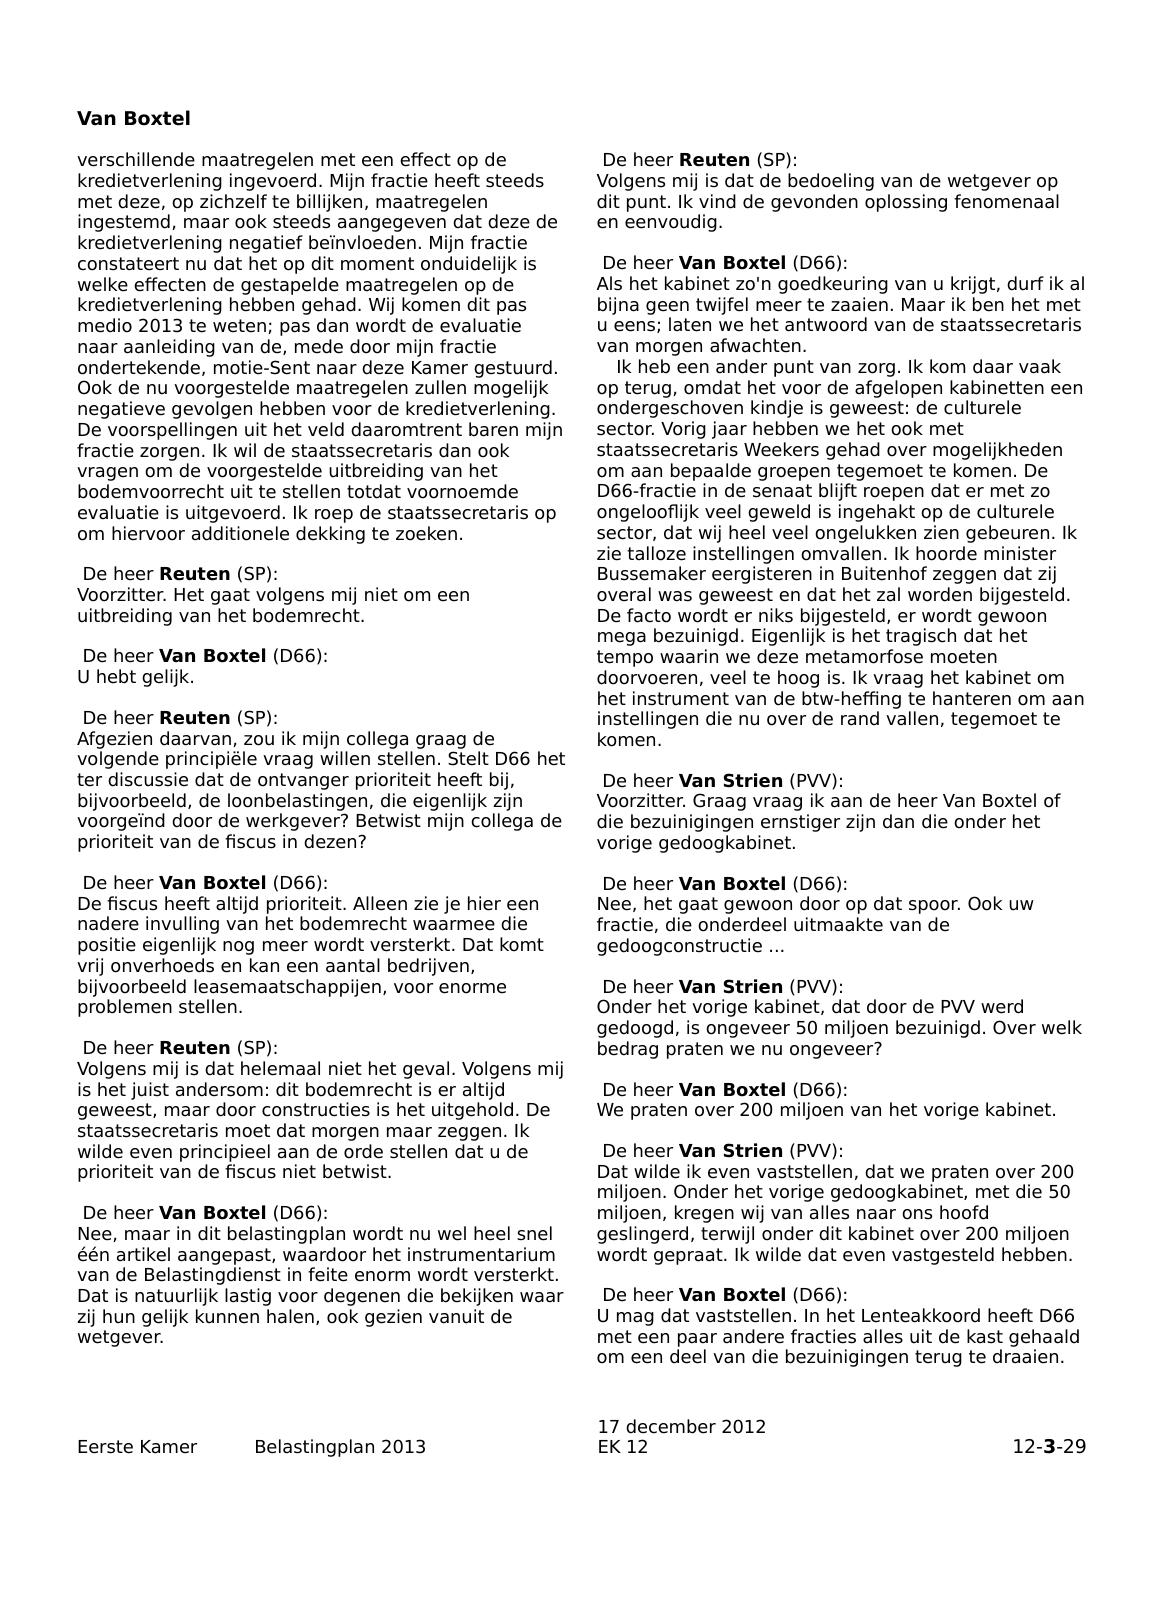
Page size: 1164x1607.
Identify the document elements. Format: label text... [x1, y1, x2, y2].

text Dat wilde ik even vaststellen, dat we praten over 200 miljoen. Onder het vorige gedoogkabinet, met die 50 miljoen, kregen wij van alles naar ons hoofd geslingerd, terwijl onder dit kabinet over 200 miljoen wordt gepraat. Ik wilde dat even vastgesteld hebben. [596, 1162, 1087, 1265]
text Onder het vorige kabinet, dat door de PVV werd gedoogd, is ongeveer 50 miljoen bezuinigd. Over welk bedrag praten we nu ongeveer? [596, 997, 1087, 1059]
text Voorzitter. Graag vraag ik aan de heer Van Boxtel of die bezuinigingen ernstiger zijn dan die onder het vorige gedoogkabinet. [596, 791, 1087, 853]
text De heer Reuten (SP): [77, 708, 567, 728]
text Voorzitter. Het gaat volgens mij niet om een uitbreiding van het bodemrecht. [77, 585, 567, 626]
text Nee, het gaat gewoon door op dat spoor. Ook uw fractie, die onderdeel uitmaakte van de gedoogconstructie ... [596, 894, 1087, 956]
text De heer Van Boxtel (D66): [77, 1203, 567, 1224]
text De heer Van Boxtel (D66): [77, 873, 567, 893]
text Volgens mij is dat de bedoeling van de wetgever op dit punt. Ik vind de gevonden oplossing fenomenaal en eenvoudig. [596, 171, 1087, 233]
text Als het kabinet zo'n goedkeuring van u krijgt, durf ik al bijna geen twijfel meer te zaaien. Maar ik ben het met u eens; laten we het antwoord van de staatssecretaris van morgen afwachten. [596, 274, 1087, 357]
text U hebt gelijk. [77, 667, 567, 688]
text De heer Van Strien (PVV): [596, 771, 1087, 791]
text Nee, maar in dit belastingplan wordt nu wel heel snel één artikel aangepast, waardoor het instrumentarium van de Belastingdienst in feite enorm wordt versterkt. Dat is natuurlijk lastig voor degenen die bekijken waar zij hun gelijk kunnen halen, ook gezien vanuit de wetgever. [77, 1224, 567, 1348]
text De heer Van Strien (PVV): [596, 976, 1087, 997]
text De heer Van Boxtel (D66): [596, 253, 1087, 274]
text De heer Van Boxtel (D66): [596, 1285, 1087, 1306]
text verschillende maatregelen met een effect op de kredietverlening ingevoerd. Mijn fractie heeft steeds met deze, op zichzelf te billijken, maatregelen ingestemd, maar ook steeds aangegeven dat deze de kredietverlening negatief beïnvloeden. Mijn fractie constateert nu dat het op dit moment onduidelijk is welke effecten de gestapelde maatregelen op de kredietverlening hebben gehad. Wij komen dit pas medio 2013 te weten; pas dan wordt de evaluatie naar aanleiding van de, mede door mijn fractie ondertekende, motie-Sent naar deze Kamer gestuurd. Ook de nu voorgestelde maatregelen zullen mogelijk negatieve gevolgen hebben voor de kredietverlening. De voorspellingen uit het veld daaromtrent baren mijn fractie zorgen. Ik wil de staatssecretaris dan ook vragen om de voorgestelde uitbreiding van het bodemvoorrecht uit te stellen totdat voornoemde evaluatie is uitgevoerd. Ik roep de staatssecretaris op om hiervoor additionele dekking te zoeken. [77, 150, 567, 544]
text Volgens mij is dat helemaal niet het geval. Volgens mij is het juist andersom: dit bodemrecht is er altijd geweest, maar door constructies is het uitgehold. De staatssecretaris moet dat morgen maar zeggen. Ik wilde even principieel aan de orde stellen dat u de prioriteit van de fiscus niet betwist. [77, 1059, 567, 1183]
text Ik heb een ander punt van zorg. Ik kom daar vaak op terug, omdat het voor de afgelopen kabinetten een ondergeschoven kindje is geweest: de culturele sector. Vorig jaar hebben we het ook met staatssecretaris Weekers gehad over mogelijkheden om aan bepaalde groepen tegemoet te komen. De D66-fractie in de senaat blijft roepen dat er met zo ongelooflijk veel geweld is ingehakt op de culturele sector, dat wij heel veel ongelukken zien gebeuren. Ik zie talloze instellingen omvallen. Ik hoorde minister Bussemaker eergisteren in Buitenhof zeggen dat zij overal was geweest en dat het zal worden bijgesteld. De facto wordt er niks bijgesteld, er wordt gewoon mega bezuinigd. Eigenlijk is het tragisch dat het tempo waarin we deze metamorfose moeten doorvoeren, veel te hoog is. Ik vraag het kabinet om het instrument van de btw-heffing te hanteren om aan instellingen die nu over de rand vallen, tegemoet te komen. [596, 357, 1087, 751]
text De heer Van Strien (PVV): [596, 1141, 1087, 1162]
text De heer Reuten (SP): [77, 564, 567, 585]
text De fiscus heeft altijd prioriteit. Alleen zie je hier een nadere invulling van het bodemrecht waarmee die positie eigenlijk nog meer wordt versterkt. Dat komt vrij onverhoeds en kan een aantal bedrijven, bijvoorbeeld leasemaatschappijen, voor enorme problemen stellen. [77, 893, 567, 1018]
text We praten over 200 miljoen van het vorige kabinet. [596, 1100, 1087, 1121]
text De heer Van Boxtel (D66): [596, 1079, 1087, 1100]
text Afgezien daarvan, zou ik mijn collega graag de volgende principiële vraag willen stellen. Stelt D66 het ter discussie dat de ontvanger prioriteit heeft bij, bijvoorbeeld, de loonbelastingen, die eigenlijk zijn voorgeïnd door de werkgever? Betwist mijn collega de prioriteit van de fiscus in dezen? [77, 728, 567, 853]
text U mag dat vaststellen. In het Lenteakkoord heeft D66 met een paar andere fracties alles uit de kast gehaald om een deel van die bezuinigingen terug te draaien. [596, 1306, 1087, 1368]
text De heer Van Boxtel (D66): [596, 873, 1087, 894]
text De heer Van Boxtel (D66): [77, 646, 567, 667]
text De heer Reuten (SP): [77, 1038, 567, 1059]
text De heer Reuten (SP): [596, 150, 1087, 171]
